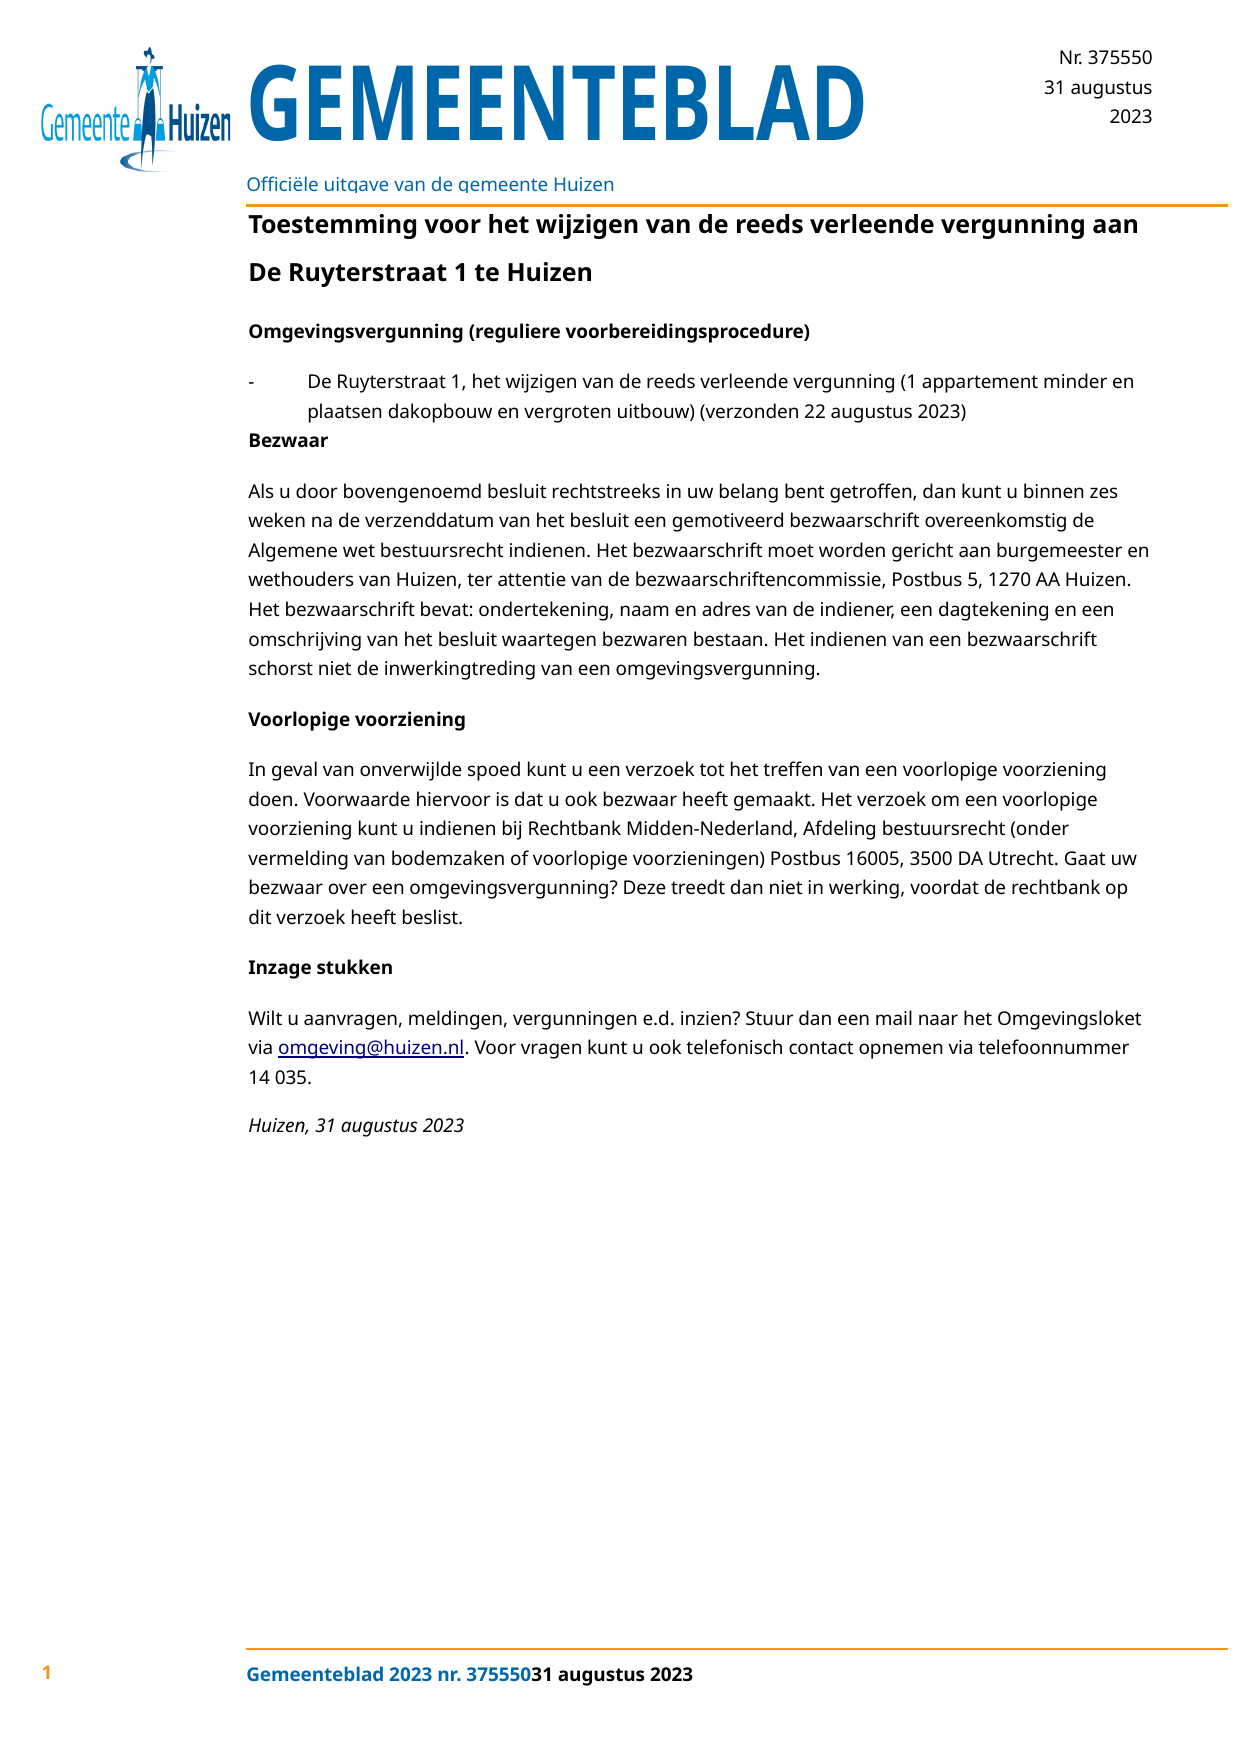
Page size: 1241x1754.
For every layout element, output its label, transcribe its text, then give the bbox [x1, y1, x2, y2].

text Als u door bovengenoemd besluit rechtstreeks in uw belang bent getroffen, dan kunt u binnen zes weken na de verzenddatum van het besluit een gemotiveerd bezwaarschrift overeenkomstig de Algemene wet bestuursrecht indienen. Het bezwaarschrift moet worden gericht aan burgemeester en wethouders van Huizen, ter attentie van de bezwaarschriftencommissie, Postbus 5, 1270 AA Huizen. Het bezwaarschrift bevat: ondertekening, naam en adres van de indiener, een dagtekening en een omschrijving van het besluit waartegen bezwaren bestaan. Het indienen van een bezwaarschrift schorst niet de inwerkingtreding van een omgevingsvergunning. [248, 478, 1152, 681]
text Omgevingsvergunning (reguliere voorbereidingsprocedure) [248, 318, 1152, 344]
text In geval van onverwijlde spoed kunt u een verzoek tot het treffen van een voorlopige voorziening doen. Voorwaarde hiervoor is dat u ook bezwaar heeft gemaakt. Het verzoek om een voorlopige voorziening kunt u indienen bij Rechtbank Midden-Nederland, Afdeling bestuursrecht (onder vermelding van bodemzaken of voorlopige voorzieningen) Postbus 16005, 3500 DA Utrecht. Gaat uw bezwaar over een omgevingsvergunning? Deze treedt dan niet in werking, voordat de rechtbank op dit verzoek heeft beslist. [248, 756, 1152, 930]
text Voorlopige voorziening [248, 706, 1152, 732]
text Bezwaar [248, 427, 1152, 453]
list De Ruyterstraat 1, het wijzigen van de reeds verleende vergunning (1 appartement minder en plaatsen dakopbouw en vergroten uitbouw) (verzonden 22 augustus 2023) [248, 368, 1152, 424]
text Inzage stukken [248, 954, 1152, 980]
text Wilt u aanvragen, meldingen, vergunningen e.d. inzien? Stuur dan een mail naar het Omgevingsloket via omgeving@huizen.nl. Voor vragen kunt u ook telefonisch contact opnemen via telefoonnummer 14 035. [248, 1005, 1152, 1090]
text Toestemming voor het wijzigen van de reeds verleende vergunning aan De Ruyterstraat 1 te Huizen [248, 207, 1152, 288]
text Huizen, 31 augustus 2023 [248, 1112, 1152, 1138]
picture [41, 47, 231, 172]
